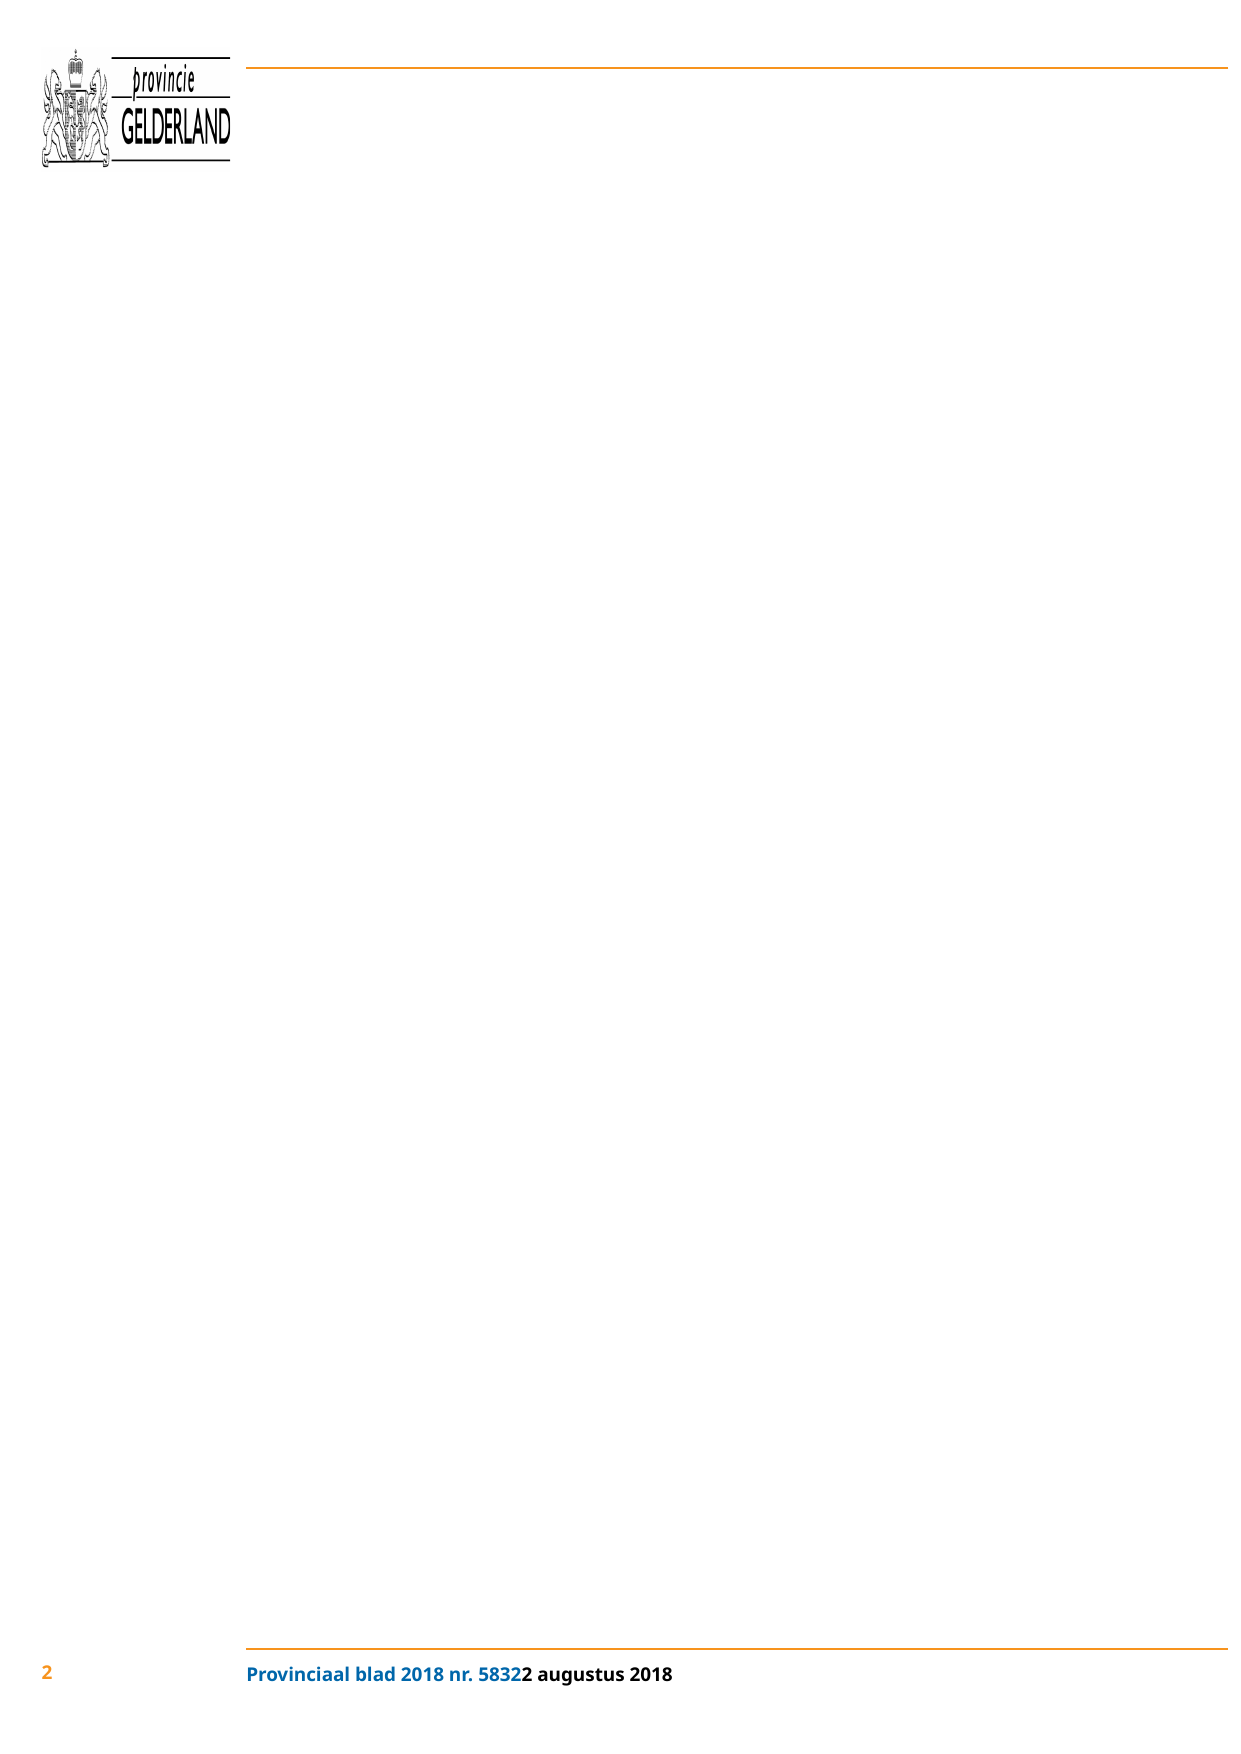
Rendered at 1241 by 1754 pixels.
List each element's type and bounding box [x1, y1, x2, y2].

picture [41, 47, 231, 172]
